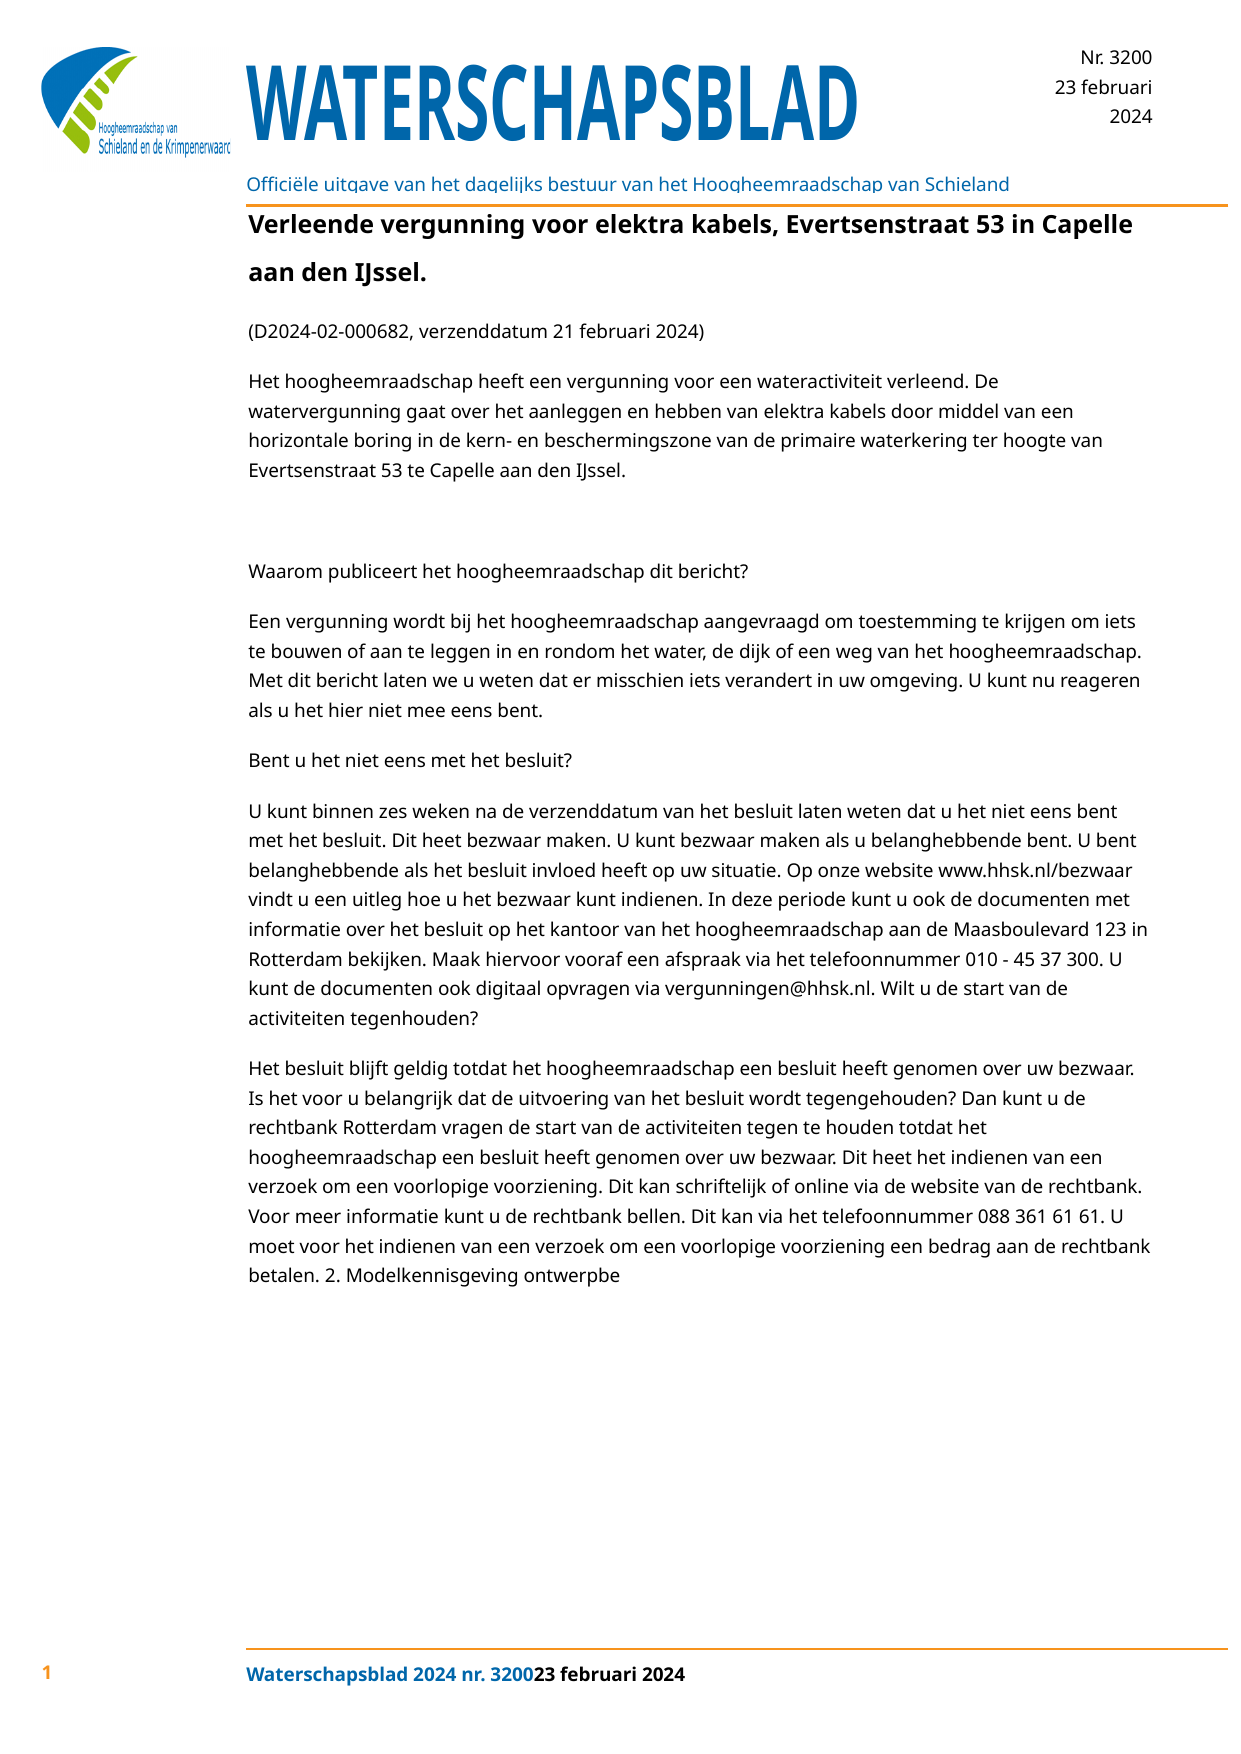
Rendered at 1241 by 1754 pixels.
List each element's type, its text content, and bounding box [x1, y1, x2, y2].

text (D2024-02-000682, verzenddatum 21 februari 2024) [248, 318, 1152, 344]
text Een vergunning wordt bij het hoogheemraadschap aangevraagd om toestemming te krijgen om iets te bouwen of aan te leggen in en rondom het water, de dijk of een weg van het hoogheemraadschap. Met dit bericht laten we u weten dat er misschien iets verandert in uw omgeving. U kunt nu reageren als u het hier niet mee eens bent. [248, 608, 1152, 723]
text Waarom publiceert het hoogheemraadschap dit bericht? [248, 558, 1152, 584]
text Verleende vergunning voor elektra kabels, Evertsenstraat 53 in Capelle aan den IJssel. [248, 207, 1152, 288]
text U kunt binnen zes weken na de verzenddatum van het besluit laten weten dat u het niet eens bent met het besluit. Dit heet bezwaar maken. U kunt bezwaar maken als u belanghebbende bent. U bent belanghebbende als het besluit invloed heeft op uw situatie. Op onze website www.hhsk.nl/bezwaar vindt u een uitleg hoe u het bezwaar kunt indienen. In deze periode kunt u ook de documenten met informatie over het besluit op het kantoor van het hoogheemraadschap aan de Maasboulevard 123 in Rotterdam bekijken. Maak hiervoor vooraf een afspraak via het telefoonnummer 010 - 45 37 300. U kunt de documenten ook digitaal opvragen via vergunningen@hhsk.nl. Wilt u de start van de activiteiten tegenhouden? [248, 798, 1152, 1031]
text Het besluit blijft geldig totdat het hoogheemraadschap een besluit heeft genomen over uw bezwaar. Is het voor u belangrijk dat de uitvoering van het besluit wordt tegengehouden? Dan kunt u de rechtbank Rotterdam vragen de start van de activiteiten tegen te houden totdat het hoogheemraadschap een besluit heeft genomen over uw bezwaar. Dit heet het indienen van een verzoek om een voorlopige voorziening. Dit kan schriftelijk of online via de website van de rechtbank. Voor meer informatie kunt u de rechtbank bellen. Dit kan via het telefoonnummer 088 361 61 61. U moet voor het indienen van een verzoek om een voorlopige voorziening een bedrag aan de rechtbank betalen. 2. Modelkennisgeving ontwerpbe [248, 1055, 1152, 1288]
picture [41, 47, 231, 172]
text Bent u het niet eens met het besluit? [248, 747, 1152, 773]
text Het hoogheemraadschap heeft een vergunning voor een wateractiviteit verleend. De watervergunning gaat over het aanleggen en hebben van elektra kabels door middel van een horizontale boring in de kern- en beschermingszone van de primaire waterkering ter hoogte van Evertsenstraat 53 te Capelle aan den IJssel. [248, 368, 1152, 483]
